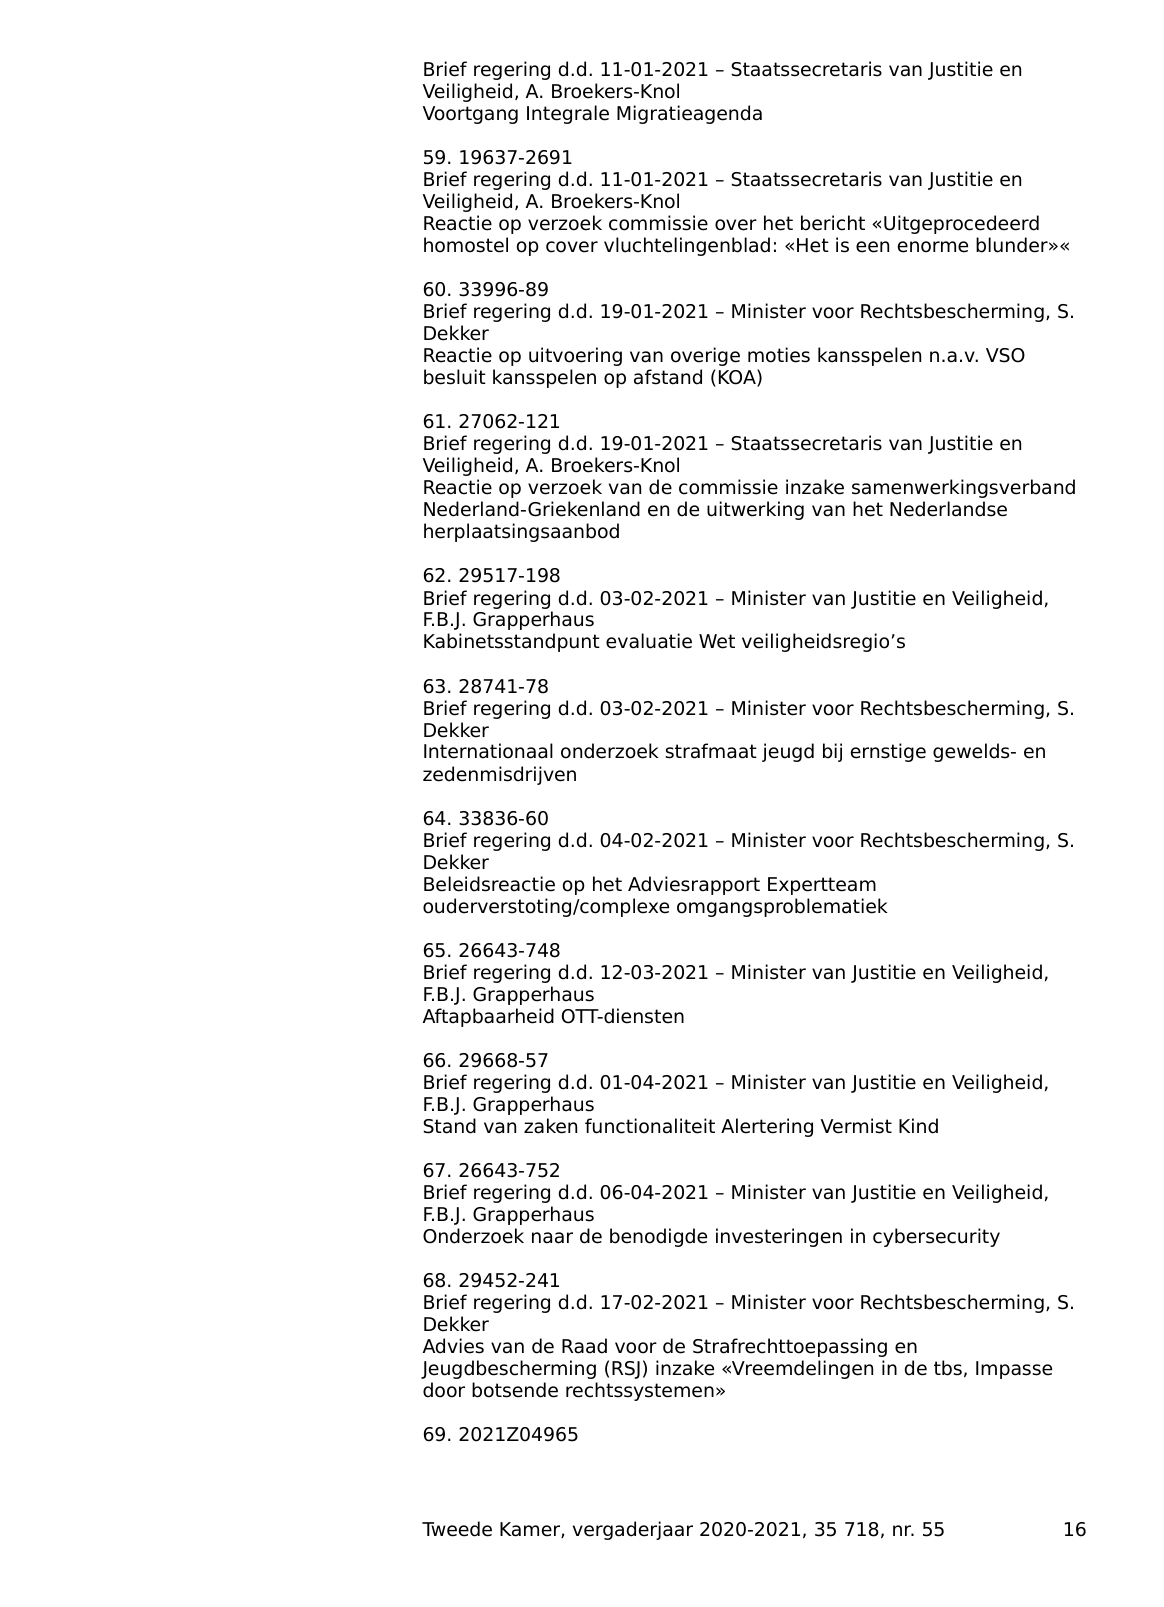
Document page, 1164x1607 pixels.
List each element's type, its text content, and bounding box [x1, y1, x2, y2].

text Onderzoek naar de benodigde investeringen in cybersecurity [422, 1226, 1087, 1248]
text Brief regering d.d. 01-04-2021 – Minister van Justitie en Veiligheid, F.B.J. Grapperhaus [422, 1072, 1087, 1116]
text Beleidsreactie op het Adviesrapport Expertteam ouderverstoting/complexe omgangsproblematiek [422, 873, 1087, 917]
text Kabinetsstandpunt evaluatie Wet veiligheidsregio’s [422, 631, 1087, 653]
text 65. 26643-748 [422, 940, 1087, 962]
text Aftapbaarheid OTT-diensten [422, 1006, 1087, 1028]
text 60. 33996-89 [422, 279, 1087, 301]
text 59. 19637-2691 [422, 147, 1087, 169]
text Brief regering d.d. 19-01-2021 – Staatssecretaris van Justitie en Veiligheid, A. Broekers-Knol [422, 433, 1087, 477]
text Reactie op verzoek commissie over het bericht «Uitgeprocedeerd homostel op cover vluchtelingenblad: «Het is een enorme blunder»« [422, 213, 1087, 257]
text Reactie op verzoek van de commissie inzake samenwerkingsverband Nederland-Griekenland en de uitwerking van het Nederlandse herplaatsingsaanbod [422, 477, 1087, 543]
text 68. 29452-241 [422, 1270, 1087, 1292]
text 66. 29668-57 [422, 1050, 1087, 1072]
text 69. 2021Z04965 [422, 1424, 1087, 1446]
text Brief regering d.d. 11-01-2021 – Staatssecretaris van Justitie en Veiligheid, A. Broekers-Knol [422, 169, 1087, 213]
text Brief regering d.d. 11-01-2021 – Staatssecretaris van Justitie en Veiligheid, A. Broekers-Knol [422, 59, 1087, 103]
text Reactie op uitvoering van overige moties kansspelen n.a.v. VSO besluit kansspelen op afstand (KOA) [422, 345, 1087, 389]
text Brief regering d.d. 03-02-2021 – Minister van Justitie en Veiligheid, F.B.J. Grapperhaus [422, 587, 1087, 631]
text 62. 29517-198 [422, 565, 1087, 587]
text Voortgang Integrale Migratieagenda [422, 103, 1087, 125]
text 67. 26643-752 [422, 1160, 1087, 1182]
text Brief regering d.d. 03-02-2021 – Minister voor Rechtsbescherming, S. Dekker [422, 697, 1087, 741]
text Internationaal onderzoek strafmaat jeugd bij ernstige gewelds- en zedenmisdrijven [422, 741, 1087, 785]
text 64. 33836-60 [422, 808, 1087, 829]
text 63. 28741-78 [422, 676, 1087, 697]
text Brief regering d.d. 04-02-2021 – Minister voor Rechtsbescherming, S. Dekker [422, 829, 1087, 873]
text 61. 27062-121 [422, 411, 1087, 433]
text Brief regering d.d. 12-03-2021 – Minister van Justitie en Veiligheid, F.B.J. Grapperhaus [422, 962, 1087, 1006]
text Stand van zaken functionaliteit Alertering Vermist Kind [422, 1116, 1087, 1138]
text Brief regering d.d. 19-01-2021 – Minister voor Rechtsbescherming, S. Dekker [422, 301, 1087, 345]
text Advies van de Raad voor de Strafrechttoepassing en Jeugdbescherming (RSJ) inzake «Vreemdelingen in de tbs, Impasse door botsende rechtssystemen» [422, 1336, 1087, 1402]
text Brief regering d.d. 06-04-2021 – Minister van Justitie en Veiligheid, F.B.J. Grapperhaus [422, 1182, 1087, 1226]
text Brief regering d.d. 17-02-2021 – Minister voor Rechtsbescherming, S. Dekker [422, 1292, 1087, 1336]
